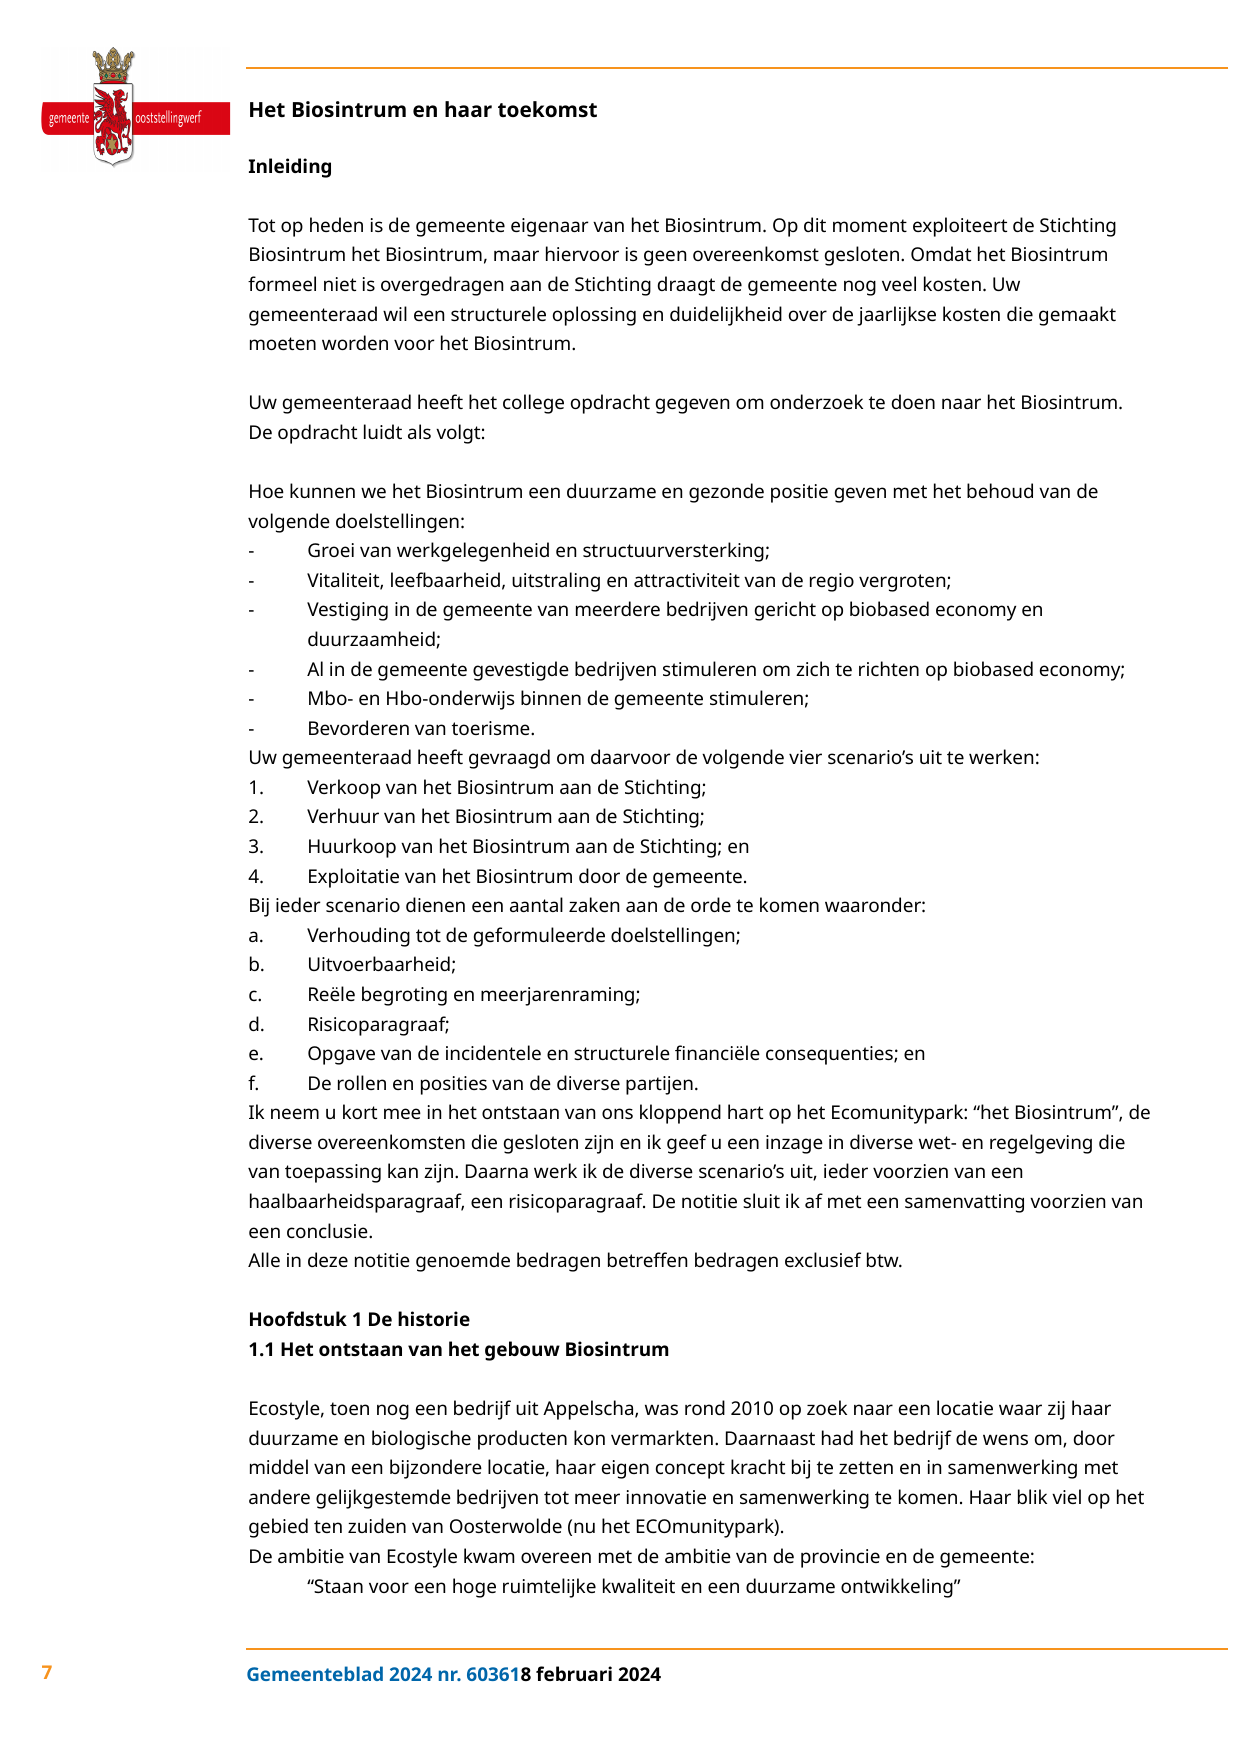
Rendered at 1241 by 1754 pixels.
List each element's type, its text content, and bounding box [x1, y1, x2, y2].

text Tot op heden is de gemeente eigenaar van het Biosintrum. Op dit moment exploiteert de Stichting Biosintrum het Biosintrum, maar hiervoor is geen overeenkomst gesloten. Omdat het Biosintrum formeel niet is overgedragen aan de Stichting draagt de gemeente nog veel kosten. Uw gemeenteraad wil een structurele oplossing en duidelijkheid over de jaarlijkse kosten die gemaakt moeten worden voor het Biosintrum. [248, 212, 1152, 356]
list Huurkoop van het Biosintrum aan de Stichting; en [248, 833, 1152, 859]
text Hoofdstuk 1 De historie [248, 1307, 1152, 1332]
list Exploitatie van het Biosintrum door de gemeente. [248, 863, 1152, 889]
list Mbo- en Hbo-onderwijs binnen de gemeente stimuleren; [248, 685, 1152, 711]
picture [41, 47, 231, 172]
list “Staan voor een hoge ruimtelijke kwaliteit en een duurzame ontwikkeling” [248, 1573, 1152, 1599]
text Ik neem u kort mee in het ontstaan van ons kloppend hart op het Ecomunitypark: “het Biosintrum”, de diverse overeenkomsten die gesloten zijn en ik geef u een inzage in diverse wet- en regelgeving die van toepassing kan zijn. Daarna werk ik de diverse scenario’s uit, ieder voorzien van een haalbaarheidsparagraaf, een risicoparagraaf. De notitie sluit ik af met een samenvatting voorzien van een conclusie. [248, 1099, 1152, 1244]
list Verhouding tot de geformuleerde doelstellingen; [248, 922, 1152, 948]
text Alle in deze notitie genoemde bedragen betreffen bedragen exclusief btw. [248, 1247, 1152, 1273]
list Reële begroting en meerjarenraming; [248, 981, 1152, 1007]
text Inleiding [248, 153, 1152, 179]
list Verkoop van het Biosintrum aan de Stichting; [248, 774, 1152, 800]
text Hoe kunnen we het Biosintrum een duurzame en gezonde positie geven met het behoud van de volgende doelstellingen: [248, 478, 1152, 534]
text 1.1 Het ontstaan van het gebouw Biosintrum [248, 1336, 1152, 1362]
text Ecostyle, toen nog een bedrijf uit Appelscha, was rond 2010 op zoek naar een locatie waar zij haar duurzame en biologische producten kon vermarkten. Daarnaast had het bedrijf de wens om, door middel van een bijzondere locatie, haar eigen concept kracht bij te zetten en in samenwerking met andere gelijkgestemde bedrijven tot meer innovatie en samenwerking te komen. Haar blik viel op het gebied ten zuiden van Oosterwolde (nu het ECOmunitypark). [248, 1395, 1152, 1539]
list Groei van werkgelegenheid en structuurversterking; [248, 537, 1152, 563]
list Al in de gemeente gevestigde bedrijven stimuleren om zich te richten op biobased economy; [248, 656, 1152, 682]
text Bij ieder scenario dienen een aantal zaken aan de orde te komen waaronder: [248, 892, 1152, 918]
list Opgave van de incidentele en structurele financiële consequenties; en [248, 1040, 1152, 1066]
list Verhuur van het Biosintrum aan de Stichting; [248, 804, 1152, 829]
text Uw gemeenteraad heeft het college opdracht gegeven om onderzoek te doen naar het Biosintrum. De opdracht luidt als volgt: [248, 389, 1152, 445]
list Vestiging in de gemeente van meerdere bedrijven gericht op biobased economy en duurzaamheid; [248, 597, 1152, 652]
text De ambitie van Ecostyle kwam overeen met de ambitie van de provincie en de gemeente: [248, 1543, 1152, 1569]
text Uw gemeenteraad heeft gevraagd om daarvoor de volgende vier scenario’s uit te werken: [248, 744, 1152, 770]
list Risicoparagraaf; [248, 1011, 1152, 1037]
list De rollen en posities van de diverse partijen. [248, 1070, 1152, 1096]
list Uitvoerbaarheid; [248, 952, 1152, 977]
text Het Biosintrum en haar toekomst [248, 95, 1152, 123]
list Bevorderen van toerisme. [248, 715, 1152, 741]
list Vitaliteit, leefbaarheid, uitstraling en attractiviteit van de regio vergroten; [248, 567, 1152, 593]
